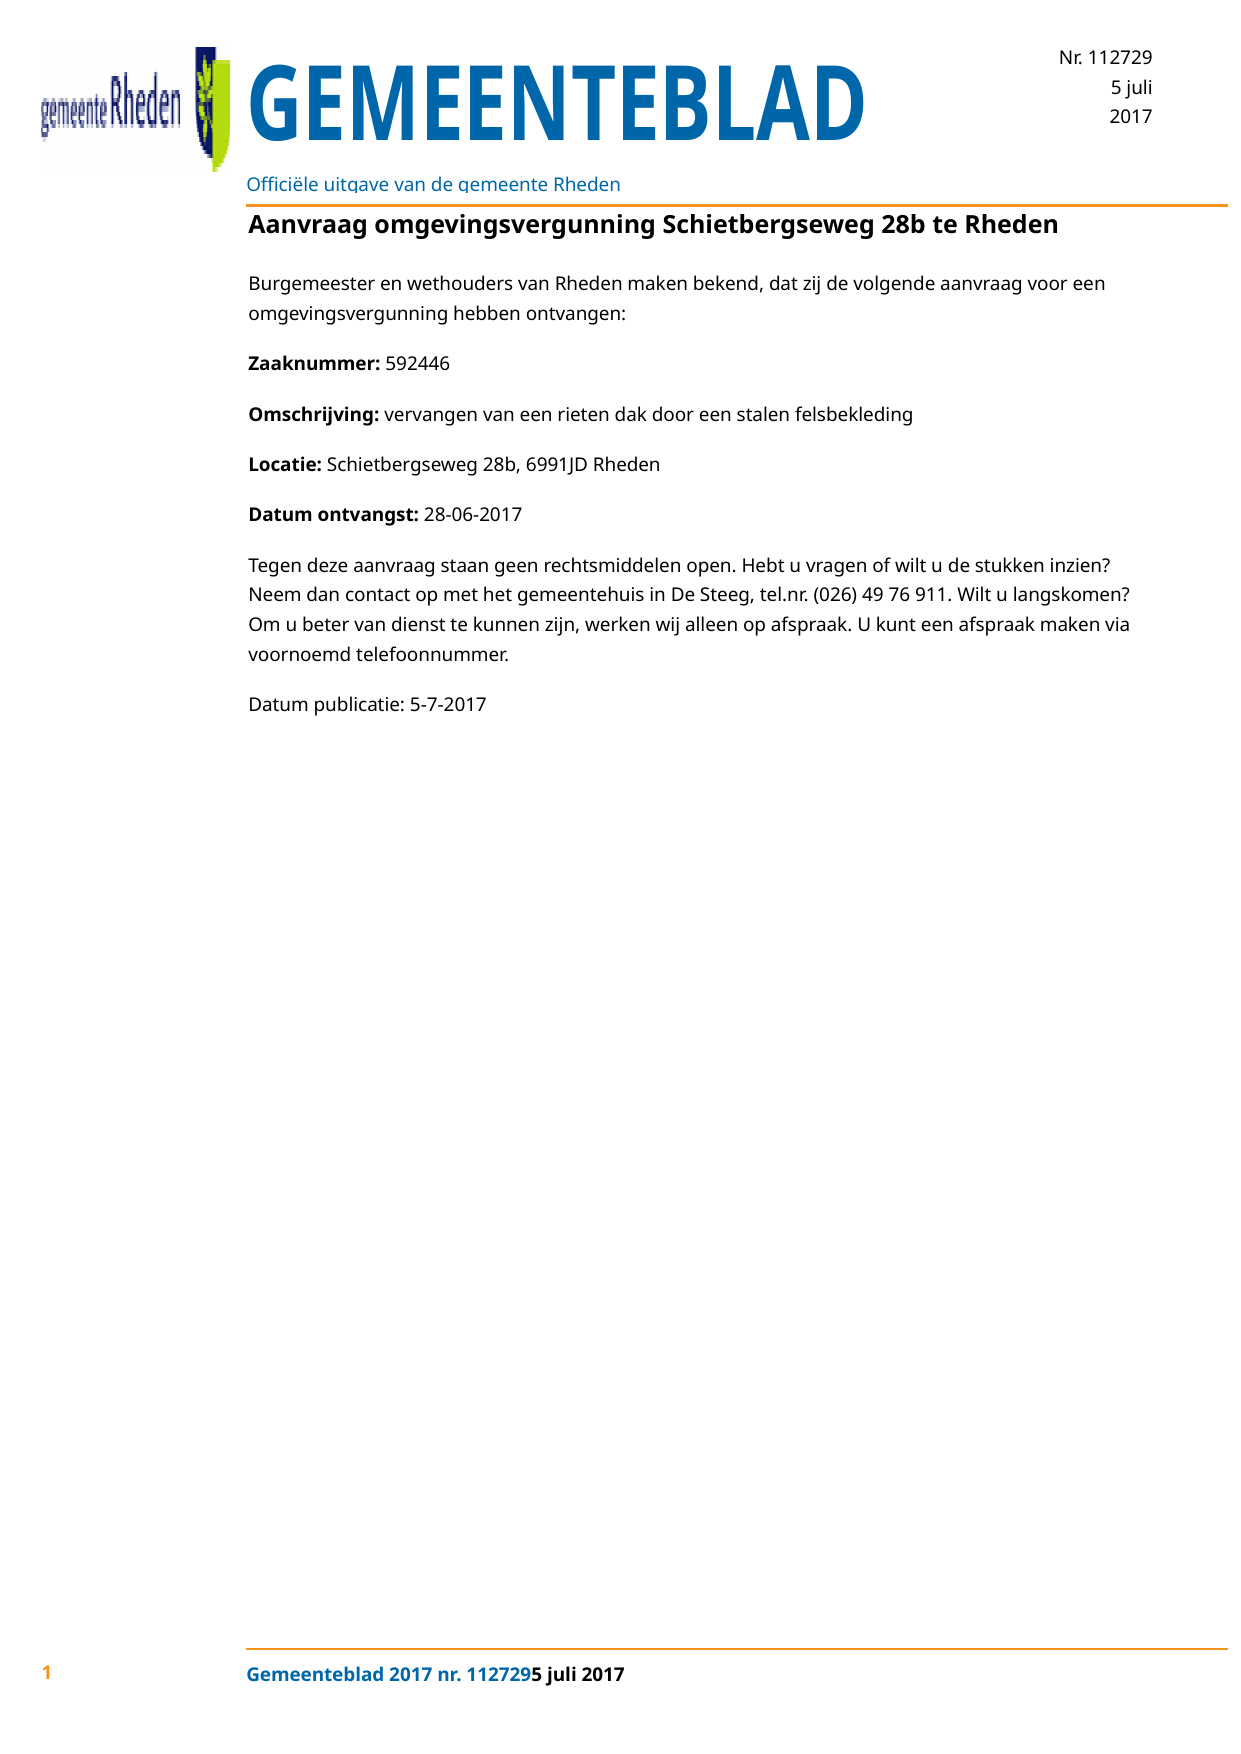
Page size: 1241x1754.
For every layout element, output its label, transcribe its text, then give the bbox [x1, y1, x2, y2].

text Aanvraag omgevingsvergunning Schietbergseweg 28b te Rheden [248, 207, 1152, 241]
picture [41, 47, 231, 172]
text Burgemeester en wethouders van Rheden maken bekend, dat zij de volgende aanvraag voor een omgevingsvergunning hebben ontvangen: [248, 270, 1152, 326]
text Tegen deze aanvraag staan geen rechtsmiddelen open. Hebt u vragen of wilt u de stukken inzien? Neem dan contact op met het gemeentehuis in De Steeg, tel.nr. (026) 49 76 911. Wilt u langskomen? Om u beter van dienst te kunnen zijn, werken wij alleen op afspraak. U kunt een afspraak maken via voornoemd telefoonnummer. [248, 552, 1152, 666]
text Omschrijving: vervangen van een rieten dak door een stalen felsbekleding [248, 401, 1152, 426]
text Zaaknummer: 592446 [248, 350, 1152, 376]
text Datum publicatie: 5-7-2017 [248, 691, 1152, 717]
text Locatie: Schietbergseweg 28b, 6991JD Rheden [248, 451, 1152, 477]
text Datum ontvangst: 28-06-2017 [248, 502, 1152, 527]
